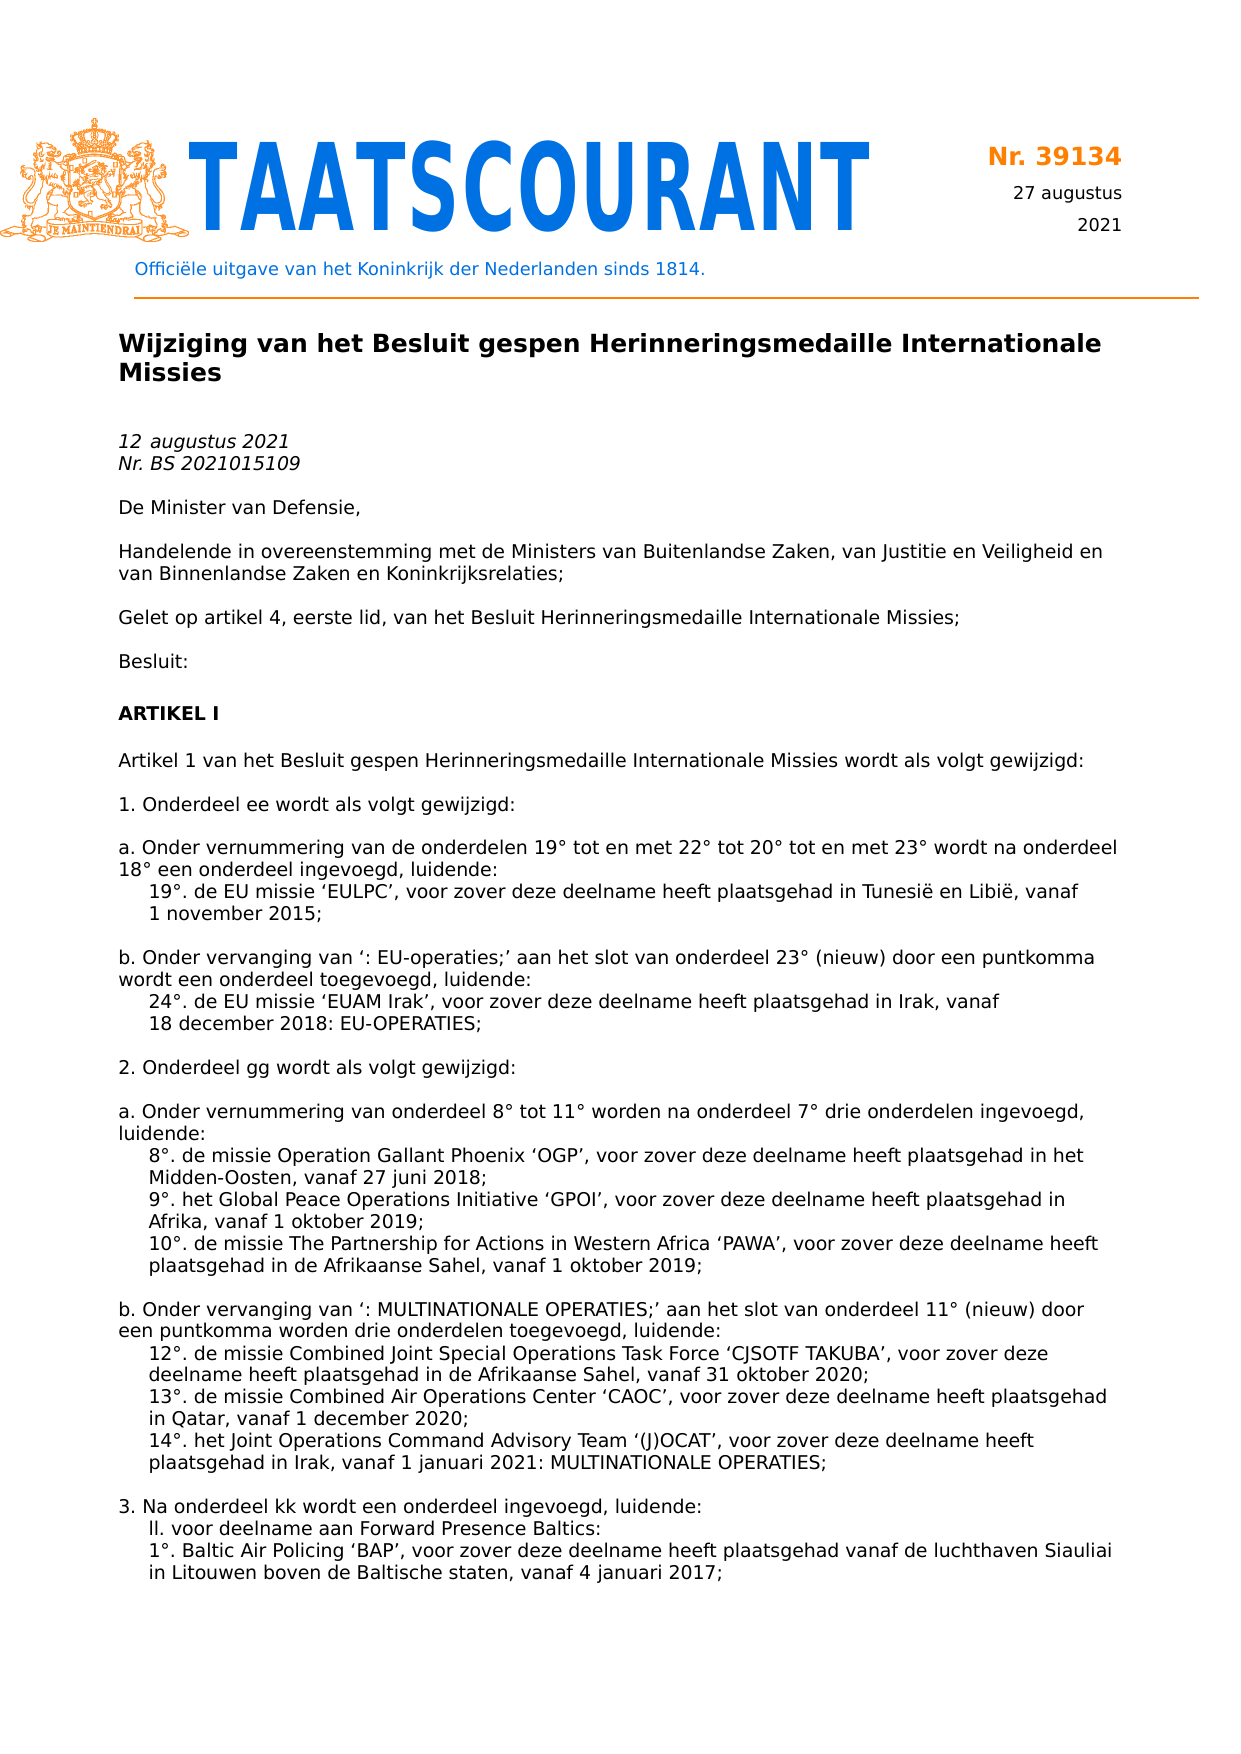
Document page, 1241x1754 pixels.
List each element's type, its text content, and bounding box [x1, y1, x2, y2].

text 8°. de missie Operation Gallant Phoenix ‘OGP’, voor zover deze deelname heeft plaatsgehad in het Midden-Oosten, vanaf 27 juni 2018; [148, 1145, 1122, 1189]
text a. Onder vernummering van de onderdelen 19° tot en met 22° tot 20° tot en met 23° wordt na onderdeel 18° een onderdeel ingevoegd, luidende: [118, 837, 1122, 881]
table_header [0, 242, 134, 297]
text 13°. de missie Combined Air Operations Center ‘CAOC’, voor zover deze deelname heeft plaatsgehad in Qatar, vanaf 1 december 2020; [148, 1386, 1122, 1430]
text Gelet op artikel 4, eerste lid, van het Besluit Herinneringsmedaille Internationale Missies; [118, 607, 1122, 629]
text Besluit: [118, 651, 1122, 673]
text 1. Onderdeel ee wordt als volgt gewijzigd: [118, 793, 1122, 815]
text 10°. de missie The Partnership for Actions in Western Africa ‘PAWA’, voor zover deze deelname heeft plaatsgehad in de Afrikaanse Sahel, vanaf 1 oktober 2019; [148, 1233, 1122, 1277]
text 12 augustus 2021 [118, 431, 1122, 453]
text a. Onder vernummering van onderdeel 8° tot 11° worden na onderdeel 7° drie onderdelen ingevoegd, luidende: [118, 1101, 1122, 1145]
text 14°. het Joint Operations Command Advisory Team ‘(J)OCAT’, voor zover deze deelname heeft plaatsgehad in Irak, vanaf 1 januari 2021: MULTINATIONALE OPERATIES; [148, 1430, 1122, 1474]
table_header Nr. 39134 [939, 118, 1199, 177]
text b. Onder vervanging van ‘: EU-operaties;’ aan het slot van onderdeel 23° (nieuw) door een puntkomma wordt een onderdeel toegevoegd, luidende: [118, 947, 1122, 991]
text Nr. BS 2021015109 [118, 453, 1122, 475]
table_cell 27 augustus [939, 177, 1199, 209]
text Artikel 1 van het Besluit gespen Herinneringsmedaille Internationale Missies wordt als volgt gewijzigd: [118, 749, 1122, 772]
subtitle Wijziging van het Besluit gespen Herinneringsmedaille Internationale Missies [118, 329, 1122, 387]
text 2. Onderdeel gg wordt als volgt gewijzigd: [118, 1057, 1122, 1079]
table_header STAATSCOURANT [134, 118, 939, 259]
text 12°. de missie Combined Joint Special Operations Task Force ‘CJSOTF TAKUBA’, voor zover deze deelname heeft plaatsgehad in de Afrikaanse Sahel, vanaf 31 oktober 2020; [148, 1342, 1122, 1386]
text De Minister van Defensie, [118, 497, 1122, 519]
text 19°. de EU missie ‘EULPC’, voor zover deze deelname heeft plaatsgehad in Tunesië en Libië, vanaf 1 november 2015; [148, 881, 1122, 925]
table_cell 2021 [939, 209, 1199, 259]
text Handelende in overeenstemming met de Ministers van Buitenlandse Zaken, van Justitie en Veiligheid en van Binnenlandse Zaken en Koninkrijksrelaties; [118, 541, 1122, 585]
subtitle ARTIKEL I [118, 703, 1122, 724]
text 24°. de EU missie ‘EUAM Irak’, voor zover deze deelname heeft plaatsgehad in Irak, vanaf 18 december 2018: EU-OPERATIES; [148, 991, 1122, 1035]
table_cell Officiële uitgave van het Koninkrijk der Nederlanden sinds 1814. [134, 259, 1199, 297]
text 9°. het Global Peace Operations Initiative ‘GPOI’, voor zover deze deelname heeft plaatsgehad in Afrika, vanaf 1 oktober 2019; [148, 1189, 1122, 1233]
text 1°. Baltic Air Policing ‘BAP’, voor zover deze deelname heeft plaatsgehad vanaf de luchthaven Siauliai in Litouwen boven de Baltische staten, vanaf 4 januari 2017; [148, 1540, 1122, 1584]
text ll. voor deelname aan Forward Presence Baltics: [148, 1518, 1122, 1540]
text b. Onder vervanging van ‘: MULTINATIONALE OPERATIES;’ aan het slot van onderdeel 11° (nieuw) door een puntkomma worden drie onderdelen toegevoegd, luidende: [118, 1298, 1122, 1342]
text 3. Na onderdeel kk wordt een onderdeel ingevoegd, luidende: [118, 1496, 1122, 1518]
picture [0, 118, 189, 242]
